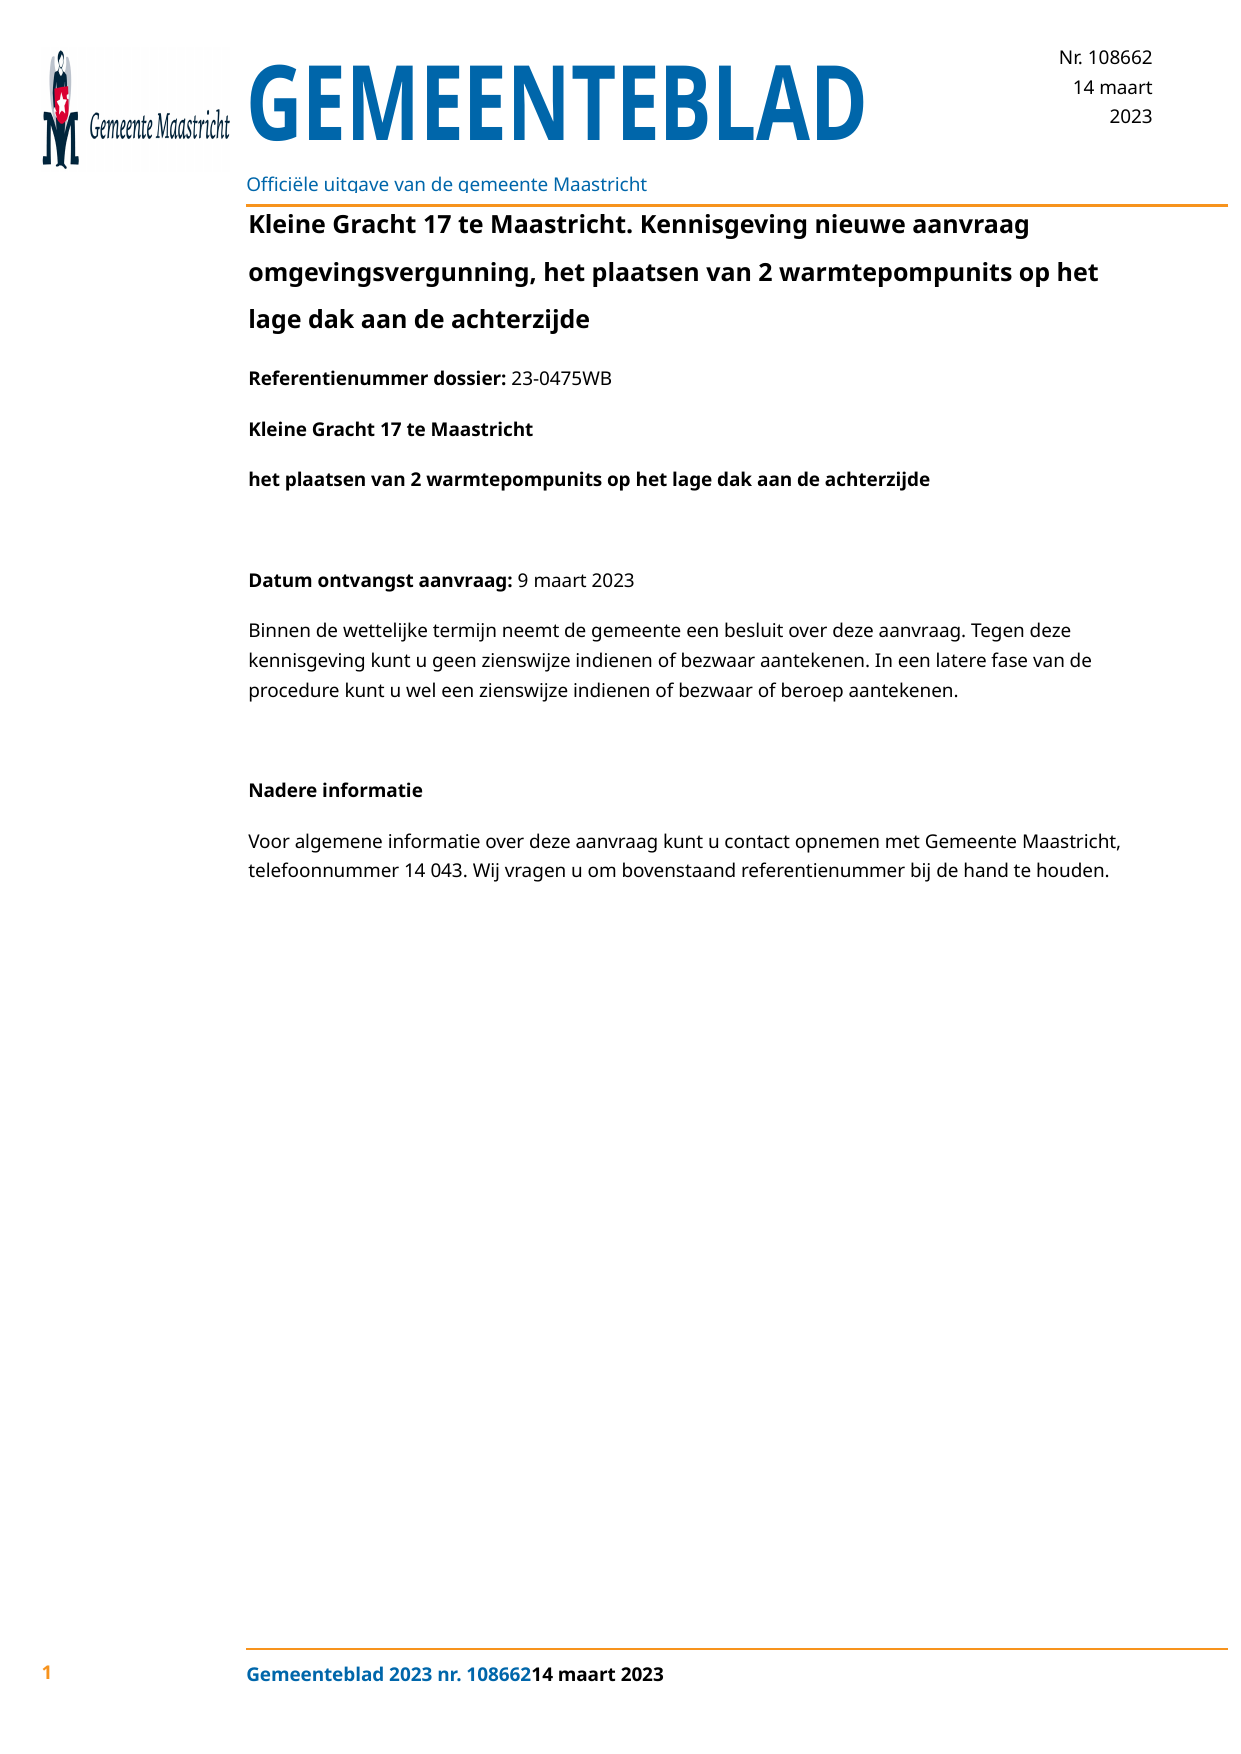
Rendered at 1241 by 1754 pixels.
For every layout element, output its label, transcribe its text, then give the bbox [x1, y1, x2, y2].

text het plaatsen van 2 warmtepompunits op het lage dak aan de achterzijde [248, 466, 1152, 492]
text Binnen de wettelijke termijn neemt de gemeente een besluit over deze aanvraag. Tegen deze kennisgeving kunt u geen zienswijze indienen of bezwaar aantekenen. In een latere fase van de procedure kunt u wel een zienswijze indienen of bezwaar of beroep aantekenen. [248, 618, 1152, 702]
text Datum ontvangst aanvraag: 9 maart 2023 [248, 567, 1152, 593]
text Referentienummer dossier: 23-0475WB [248, 366, 1152, 391]
text Kleine Gracht 17 te Maastricht [248, 416, 1152, 442]
text Kleine Gracht 17 te Maastricht. Kennisgeving nieuwe aanvraag omgevingsvergunning, het plaatsen van 2 warmtepompunits op het lage dak aan de achterzijde [248, 207, 1152, 336]
text Voor algemene informatie over deze aanvraag kunt u contact opnemen met Gemeente Maastricht, telefoonnummer 14 043. Wij vragen u om bovenstaand referentienummer bij de hand te houden. [248, 828, 1152, 883]
picture [41, 47, 231, 172]
text Nadere informatie [248, 778, 1152, 803]
